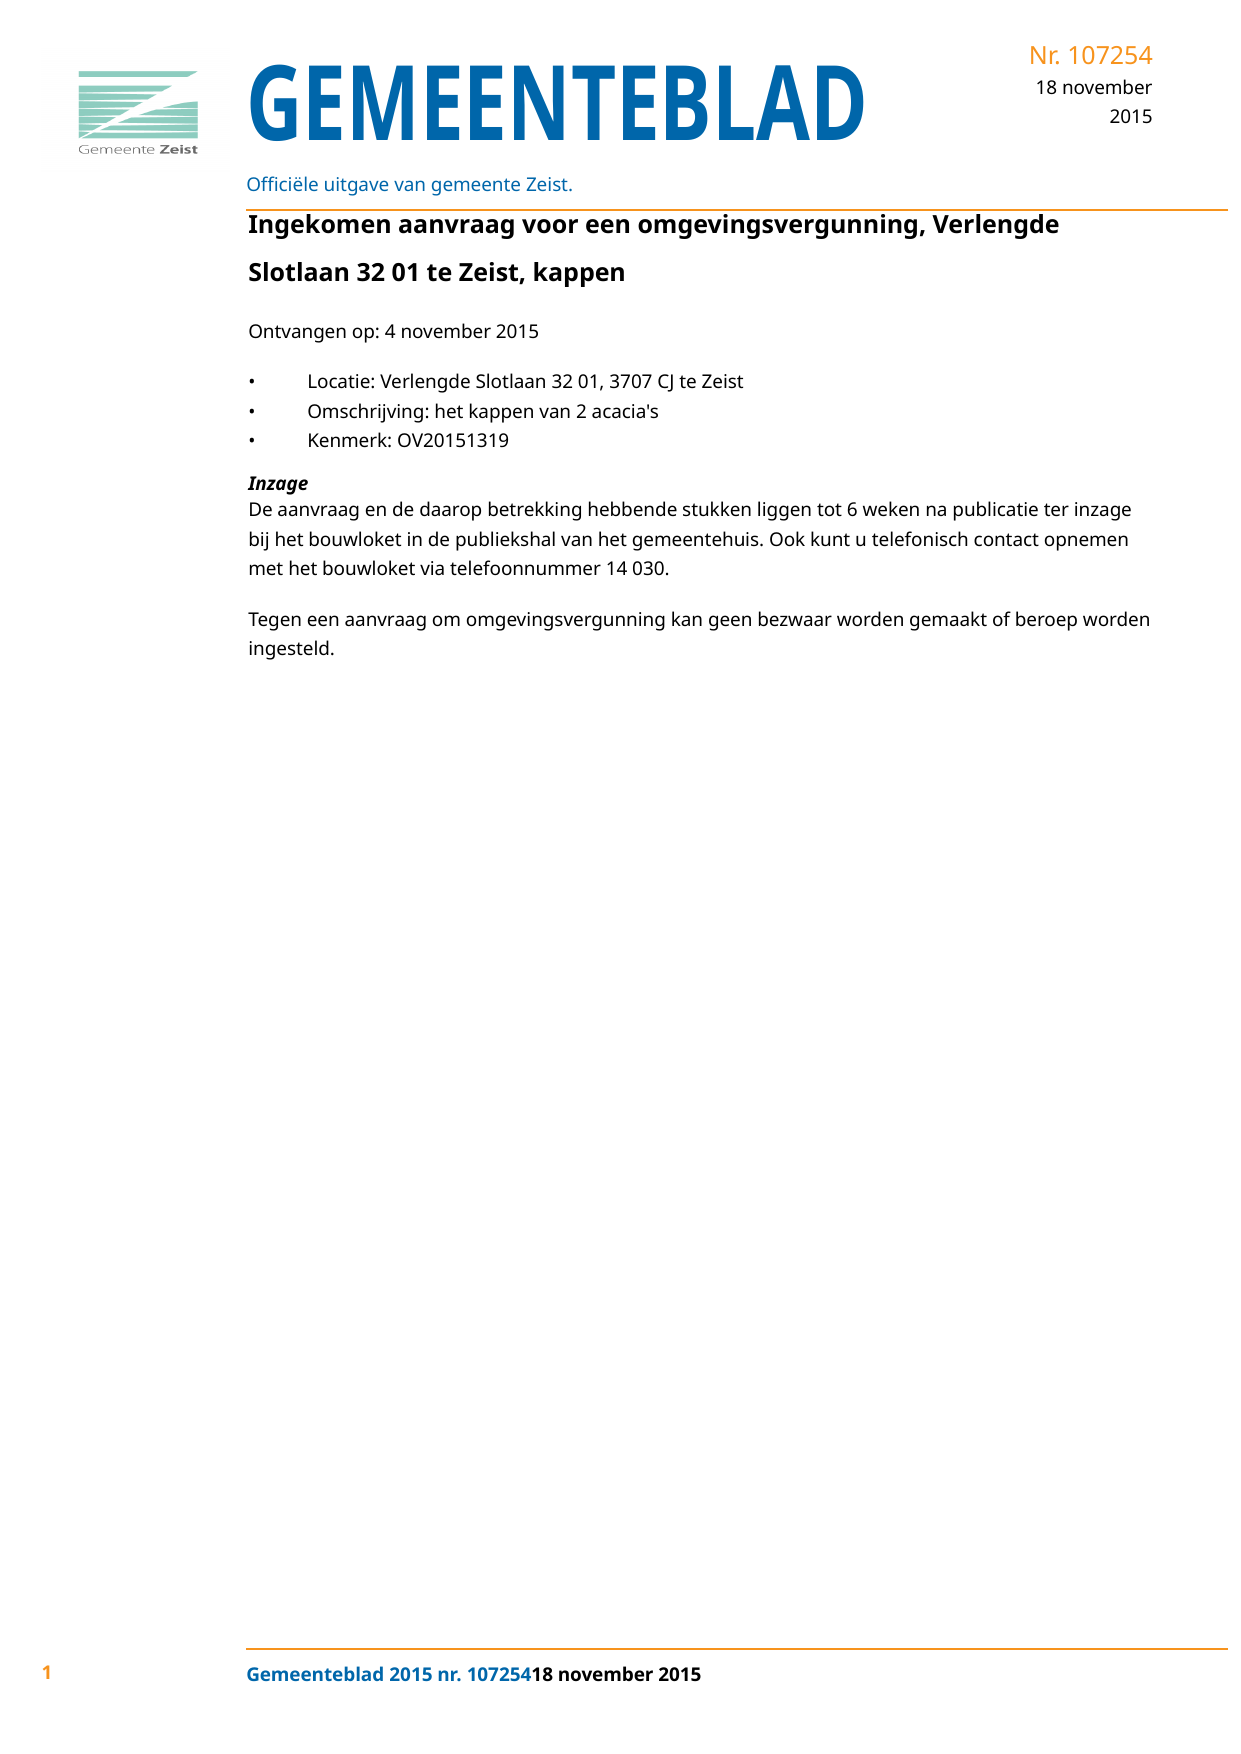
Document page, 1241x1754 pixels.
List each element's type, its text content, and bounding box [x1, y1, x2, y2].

list Omschrijving: het kappen van 2 acacia's [248, 398, 1152, 424]
text Ingekomen aanvraag voor een omgevingsvergunning, Verlengde Slotlaan 32 01 te Zeist, kappen [248, 211, 1152, 288]
list Locatie: Verlengde Slotlaan 32 01, 3707 CJ te Zeist [248, 368, 1152, 394]
list Kenmerk: OV20151319 [248, 427, 1152, 453]
text Ontvangen op: 4 november 2015 [248, 318, 1152, 344]
picture [41, 47, 231, 172]
text Tegen een aanvraag om omgevingsvergunning kan geen bezwaar worden gemaakt of beroep worden ingesteld. [248, 606, 1152, 661]
text Inzage [248, 471, 1152, 496]
text De aanvraag en de daarop betrekking hebbende stukken liggen tot 6 weken na publicatie ter inzage bij het bouwloket in de publiekshal van het gemeentehuis. Ook kunt u telefonisch contact opnemen met het bouwloket via telefoonnummer 14 030. [248, 496, 1152, 581]
